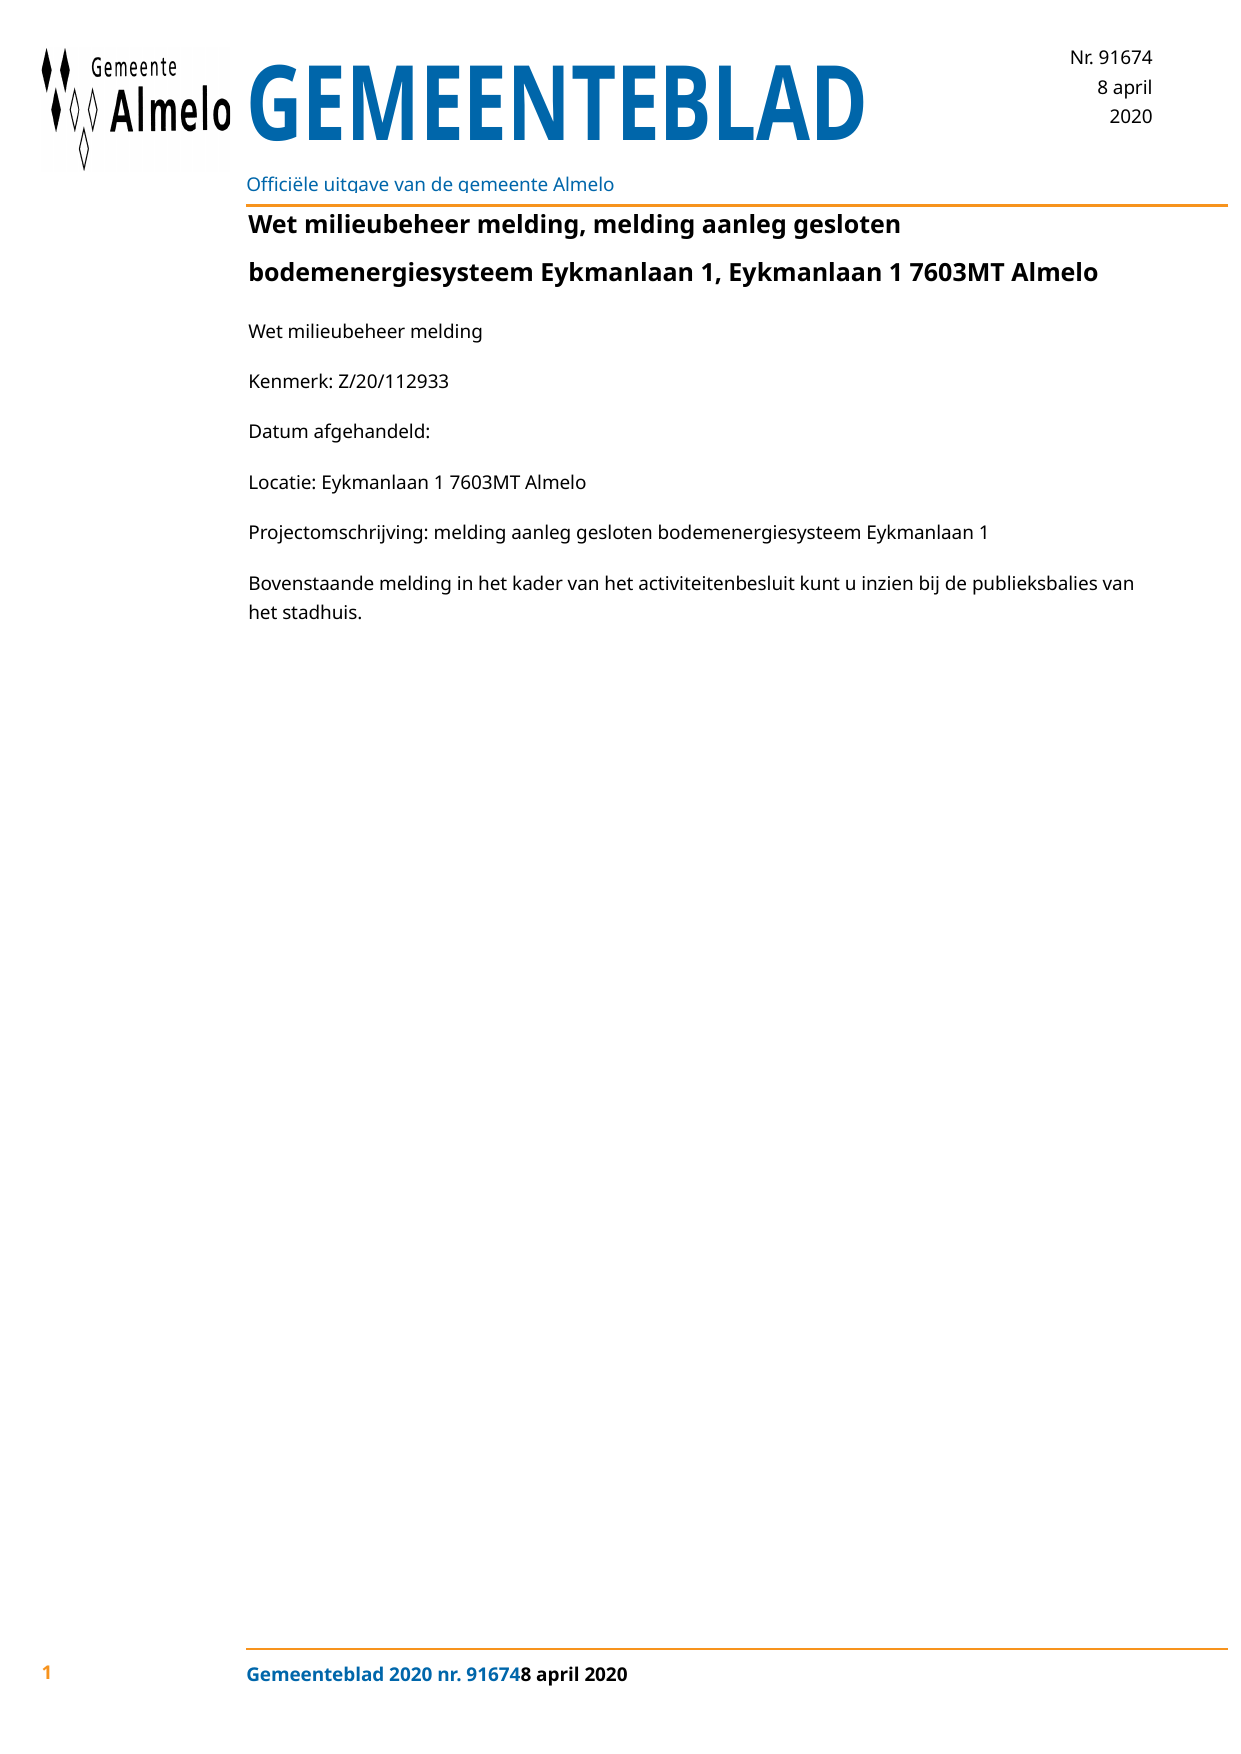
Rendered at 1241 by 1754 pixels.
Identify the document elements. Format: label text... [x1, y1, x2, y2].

picture [41, 47, 231, 172]
text Datum afgehandeld: [248, 419, 1152, 444]
text Bovenstaande melding in het kader van het activiteitenbesluit kunt u inzien bij de publieksbalies van het stadhuis. [248, 570, 1152, 625]
text Locatie: Eykmanlaan 1 7603MT Almelo [248, 469, 1152, 495]
text Kenmerk: Z/20/112933 [248, 368, 1152, 394]
text Projectomschrijving: melding aanleg gesloten bodemenergiesysteem Eykmanlaan 1 [248, 519, 1152, 545]
text Wet milieubeheer melding, melding aanleg gesloten bodemenergiesysteem Eykmanlaan 1, Eykmanlaan 1 7603MT Almelo [248, 207, 1152, 288]
text Wet milieubeheer melding [248, 318, 1152, 344]
